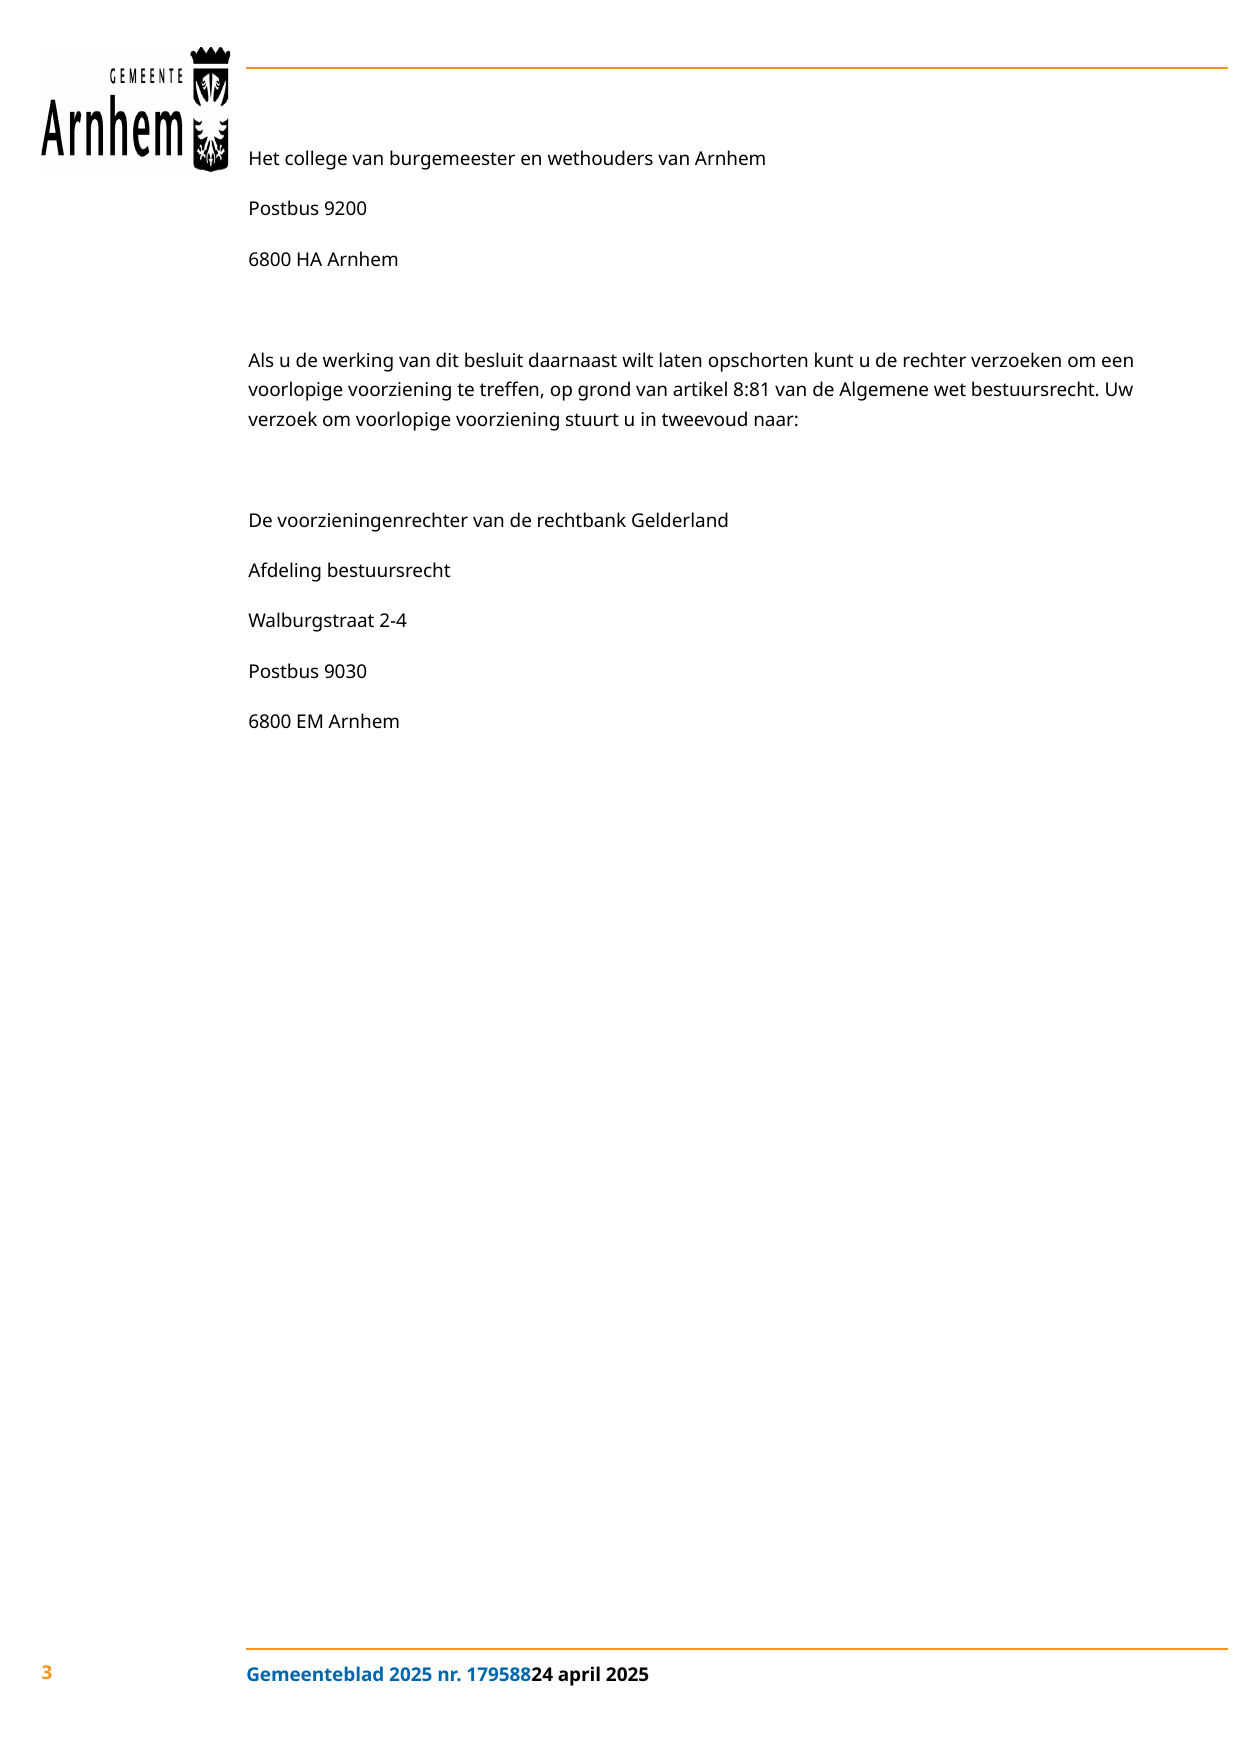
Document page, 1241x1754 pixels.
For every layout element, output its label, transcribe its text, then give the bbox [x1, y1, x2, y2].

text 6800 HA Arnhem [248, 246, 1152, 272]
text Afdeling bestuursrecht [248, 557, 1152, 583]
text Walburgstraat 2-4 [248, 608, 1152, 633]
text Postbus 9200 [248, 196, 1152, 221]
picture [41, 47, 231, 172]
text Als u de werking van dit besluit daarnaast wilt laten opschorten kunt u de rechter verzoeken om een voorlopige voorziening te treffen, op grond van artikel 8:81 van de Algemene wet bestuursrecht. Uw verzoek om voorlopige voorziening stuurt u in tweevoud naar: [248, 347, 1152, 432]
text Het college van burgemeester en wethouders van Arnhem [248, 145, 1152, 171]
text De voorzieningenrechter van de rechtbank Gelderland [248, 507, 1152, 533]
text 6800 EM Arnhem [248, 708, 1152, 734]
text Postbus 9030 [248, 658, 1152, 684]
